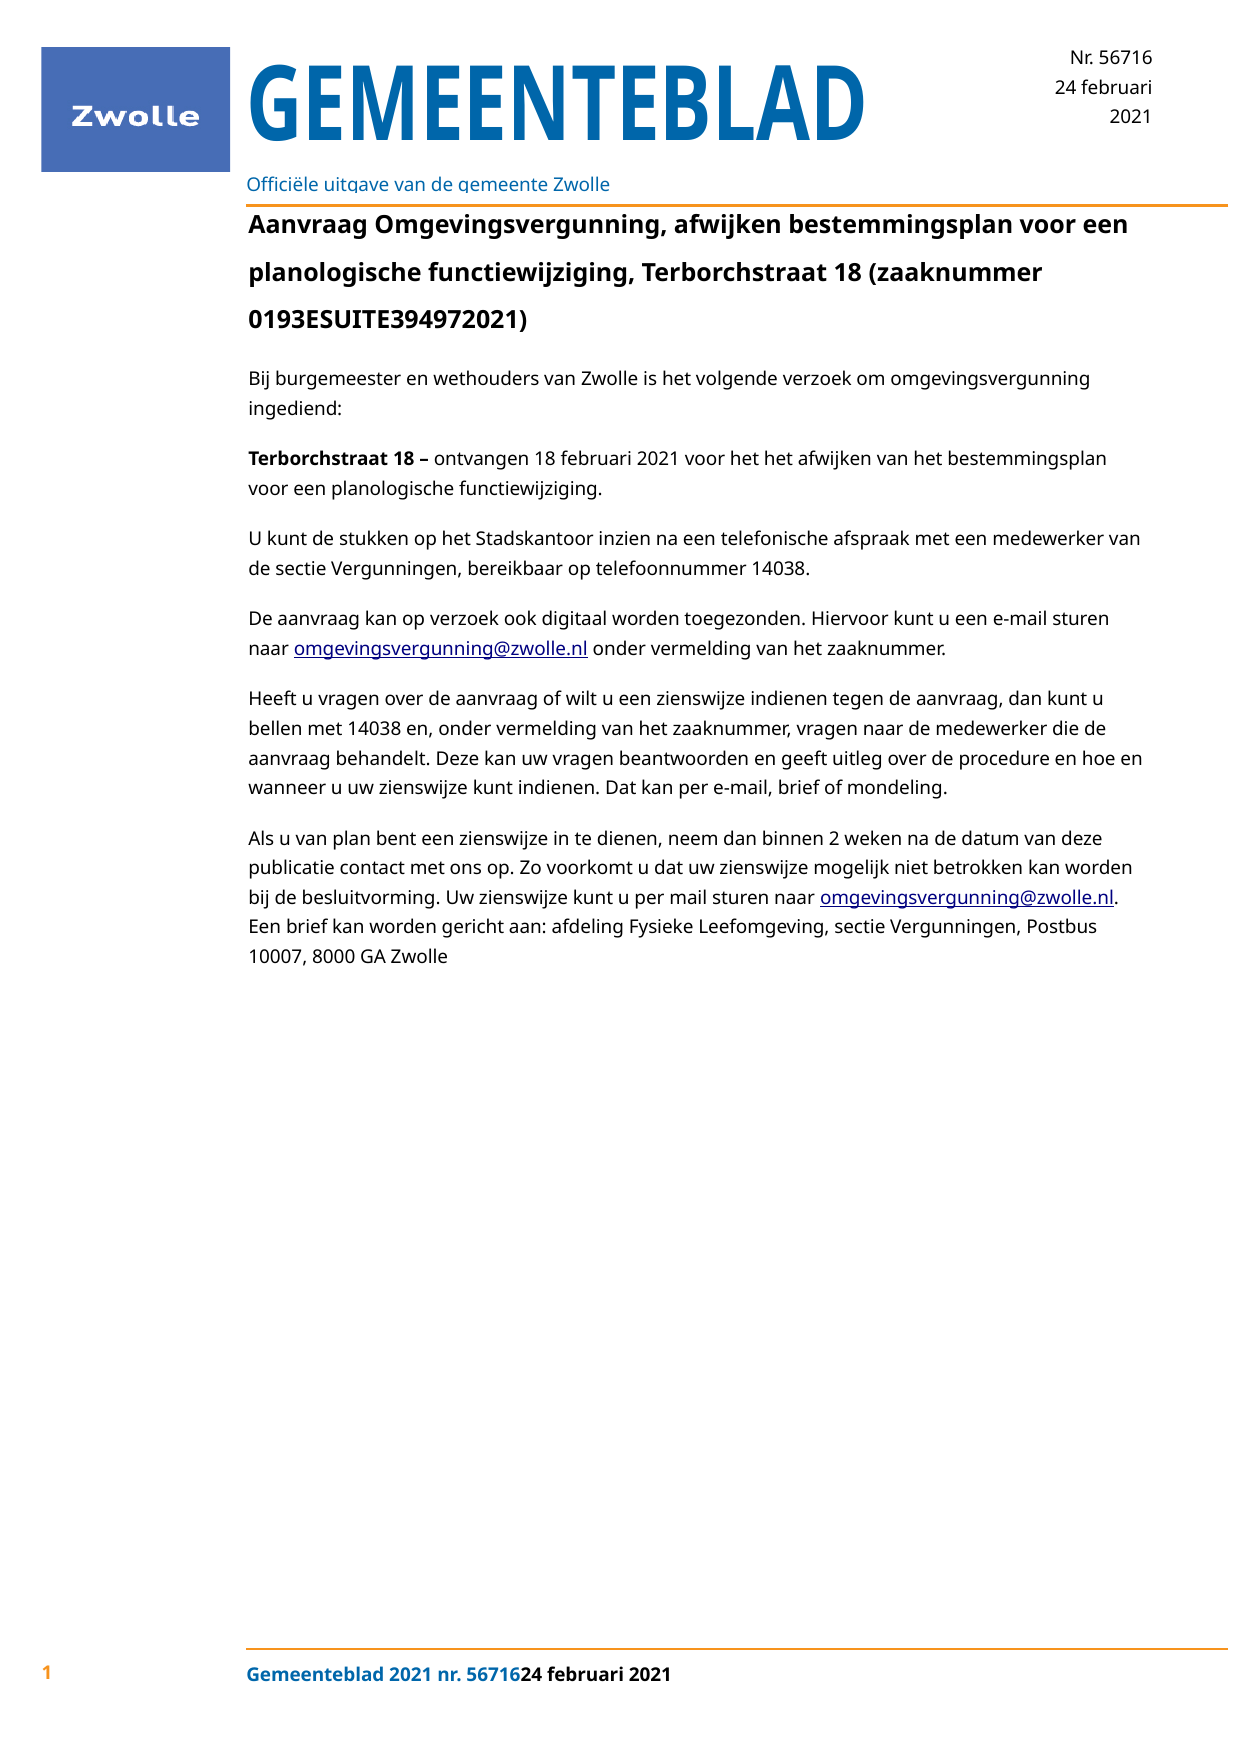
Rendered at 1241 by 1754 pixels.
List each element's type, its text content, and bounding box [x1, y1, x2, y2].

text Terborchstraat 18 – ontvangen 18 februari 2021 voor het het afwijken van het bestemmingsplan voor een planologische functiewijziging. [248, 446, 1152, 501]
text Als u van plan bent een zienswijze in te dienen, neem dan binnen 2 weken na de datum van deze publicatie contact met ons op. Zo voorkomt u dat uw zienswijze mogelijk niet betrokken kan worden bij de besluitvorming. Uw zienswijze kunt u per mail sturen naar omgevingsvergunning@zwolle.nl. Een brief kan worden gericht aan: afdeling Fysieke Leefomgeving, sectie Vergunningen, Postbus 10007, 8000 GA Zwolle [248, 825, 1152, 969]
text Bij burgemeester en wethouders van Zwolle is het volgende verzoek om omgevingsvergunning ingediend: [248, 366, 1152, 421]
picture [41, 47, 231, 172]
text Aanvraag Omgevingsvergunning, afwijken bestemmingsplan voor een planologische functiewijziging, Terborchstraat 18 (zaaknummer 0193ESUITE394972021) [248, 207, 1152, 336]
text Heeft u vragen over de aanvraag of wilt u een zienswijze indienen tegen de aanvraag, dan kunt u bellen met 14038 en, onder vermelding van het zaaknummer, vragen naar de medewerker die de aanvraag behandelt. Deze kan uw vragen beantwoorden en geeft uitleg over de procedure en hoe en wanneer u uw zienswijze kunt indienen. Dat kan per e-mail, brief of mondeling. [248, 686, 1152, 800]
text U kunt de stukken op het Stadskantoor inzien na een telefonische afspraak met een medewerker van de sectie Vergunningen, bereikbaar op telefoonnummer 14038. [248, 526, 1152, 581]
text De aanvraag kan op verzoek ook digitaal worden toegezonden. Hiervoor kunt u een e-mail sturen naar omgevingsvergunning@zwolle.nl onder vermelding van het zaaknummer. [248, 606, 1152, 661]
